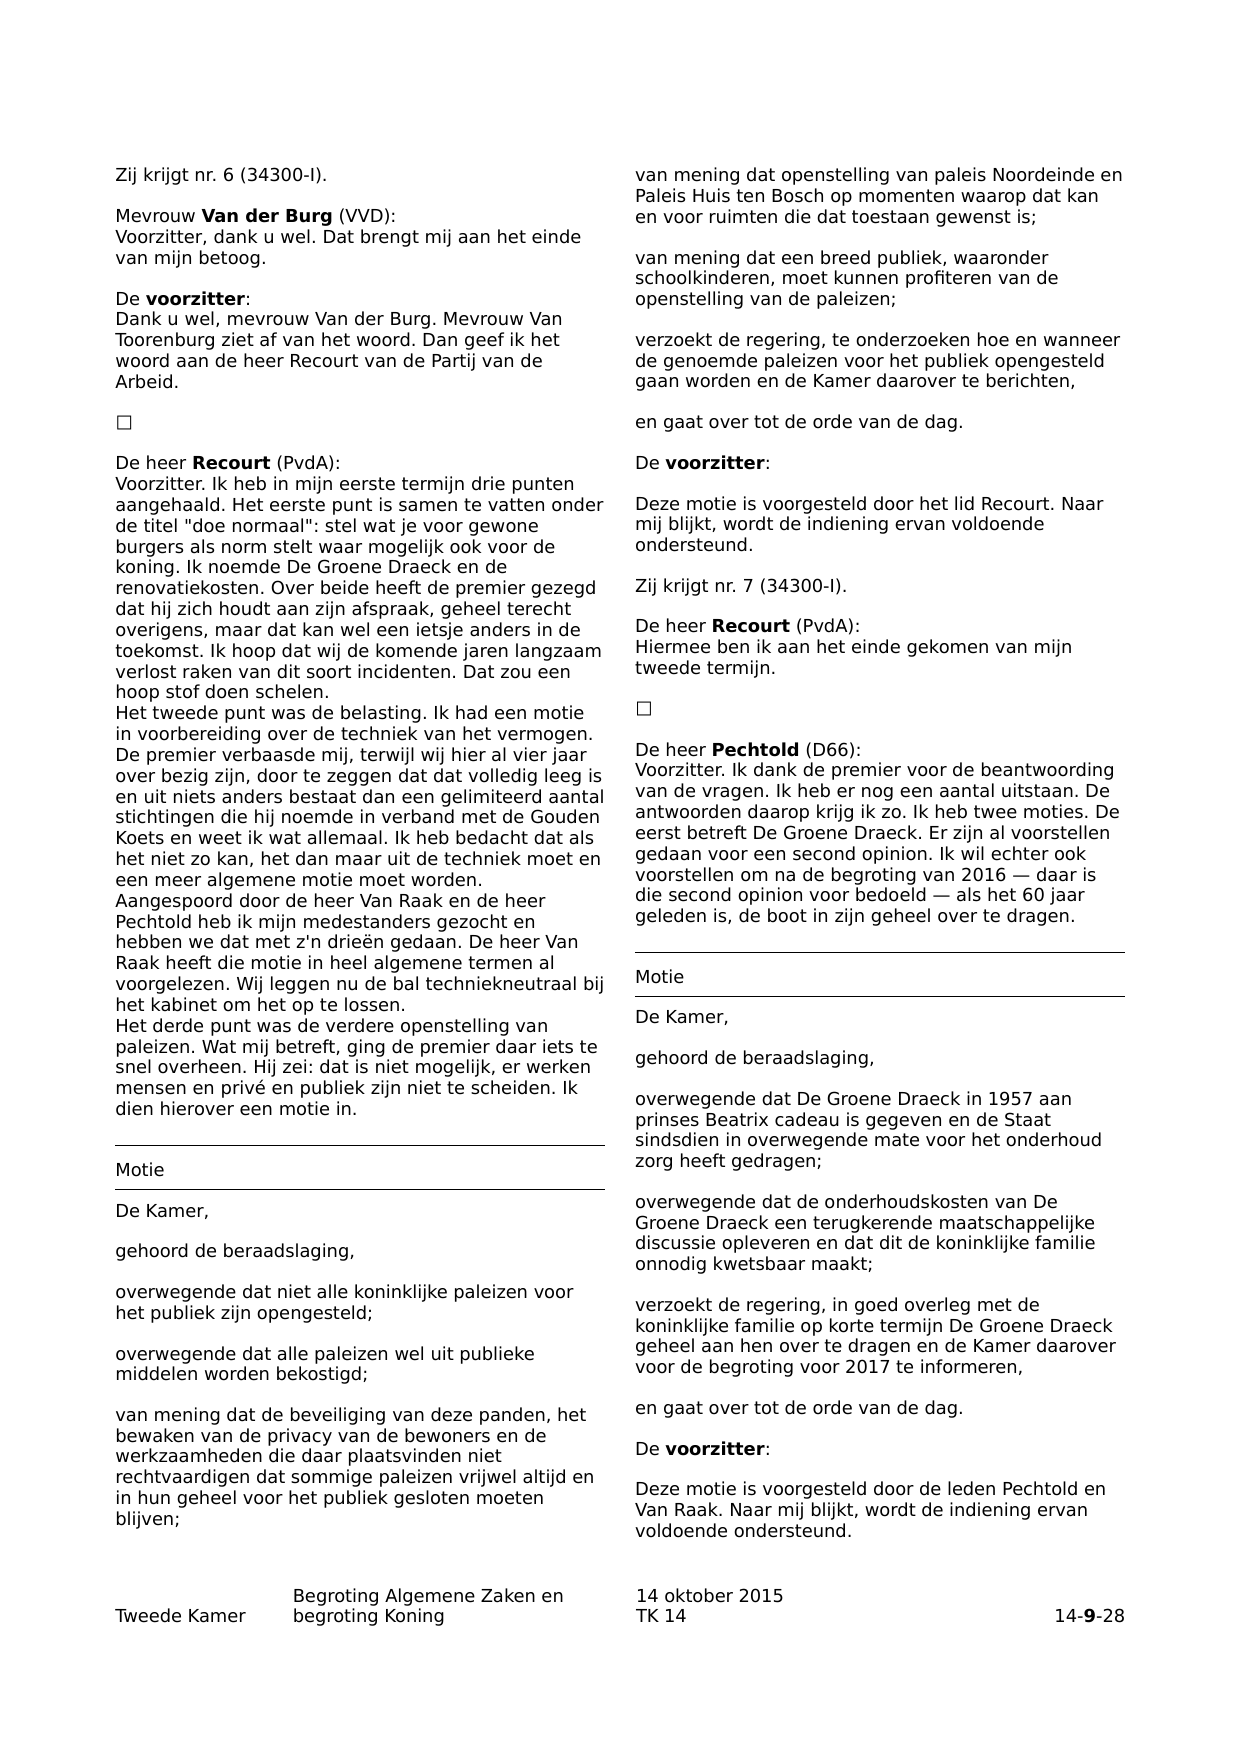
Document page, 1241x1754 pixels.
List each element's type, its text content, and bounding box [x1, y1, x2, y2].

text Het tweede punt was de belasting. Ik had een motie in voorbereiding over de techniek van het vermogen. De premier verbaasde mij, terwijl wij hier al vier jaar over bezig zijn, door te zeggen dat dat volledig leeg is en uit niets anders bestaat dan een gelimiteerd aantal stichtingen die hij noemde in verband met de Gouden Koets en weet ik wat allemaal. Ik heb bedacht dat als het niet zo kan, het dan maar uit de techniek moet en een meer algemene motie moet worden. Aangespoord door de heer Van Raak en de heer Pechtold heb ik mijn medestanders gezocht en hebben we dat met z'n drieën gedaan. De heer Van Raak heeft die motie in heel algemene termen al voorgelezen. Wij leggen nu de bal techniekneutraal bij het kabinet om het op te lossen. [115, 703, 605, 1016]
text overwegende dat De Groene Draeck in 1957 aan prinses Beatrix cadeau is gegeven en de Staat sindsdien in overwegende mate voor het onderhoud zorg heeft gedragen; [635, 1089, 1125, 1172]
text en gaat over tot de orde van de dag. [635, 412, 1125, 433]
text Dank u wel, mevrouw Van der Burg. Mevrouw Van Toorenburg ziet af van het woord. Dan geef ik het woord aan de heer Recourt van de Partij van de Arbeid. [115, 309, 605, 392]
text Voorzitter, dank u wel. Dat brengt mij aan het einde van mijn betoog. [115, 227, 605, 268]
text Deze motie is voorgesteld door het lid Recourt. Naar mij blijkt, wordt de indiening ervan voldoende ondersteund. [635, 493, 1125, 556]
text verzoekt de regering, te onderzoeken hoe en wanneer de genoemde paleizen voor het publiek opengesteld gaan worden en de Kamer daarover te berichten, [635, 330, 1125, 392]
text De voorzitter: [115, 288, 605, 309]
text Deze motie is voorgesteld door de leden Pechtold en Van Raak. Naar mij blijkt, wordt de indiening ervan voldoende ondersteund. [635, 1479, 1125, 1541]
text Hiermee ben ik aan het einde gekomen van mijn tweede termijn. [635, 637, 1125, 679]
text gehoord de beraadslaging, [115, 1241, 605, 1262]
text ⬜ [115, 412, 605, 433]
text De Kamer, [115, 1200, 605, 1221]
text Het derde punt was de verdere openstelling van paleizen. Wat mij betreft, ging de premier daar iets te snel overheen. Hij zei: dat is niet mogelijk, er werken mensen en privé en publiek zijn niet te scheiden. Ik dien hierover een motie in. [115, 1016, 605, 1120]
text De voorzitter: [635, 453, 1125, 473]
text van mening dat openstelling van paleis Noordeinde en Paleis Huis ten Bosch op momenten waarop dat kan en voor ruimten die dat toestaan gewenst is; [635, 165, 1125, 227]
text overwegende dat alle paleizen wel uit publieke middelen worden bekostigd; [115, 1343, 605, 1385]
text overwegende dat de onderhoudskosten van De Groene Draeck een terugkerende maatschappelijke discussie opleveren en dat dit de koninklijke familie onnodig kwetsbaar maakt; [635, 1192, 1125, 1275]
text De heer Recourt (PvdA): [115, 453, 605, 474]
text verzoekt de regering, in goed overleg met de koninklijke familie op korte termijn De Groene Draeck geheel aan hen over te dragen en de Kamer daarover voor de begroting voor 2017 te informeren, [635, 1295, 1125, 1378]
text van mening dat een breed publiek, waaronder schoolkinderen, moet kunnen profiteren van de openstelling van de paleizen; [635, 247, 1125, 310]
text De Kamer, [635, 1007, 1125, 1028]
text Voorzitter. Ik dank de premier voor de beantwoording van de vragen. Ik heb er nog een aantal uitstaan. De antwoorden daarop krijg ik zo. Ik heb twee moties. De eerst betreft De Groene Draeck. Er zijn al voorstellen gedaan voor een second opinion. Ik wil echter ook voorstellen om na de begroting van 2016 — daar is die second opinion voor bedoeld — als het 60 jaar geleden is, de boot in zijn geheel over te dragen. [635, 760, 1125, 927]
text overwegende dat niet alle koninklijke paleizen voor het publiek zijn opengesteld; [115, 1282, 605, 1323]
text Motie [115, 1160, 605, 1180]
text Zij krijgt nr. 7 (34300-I). [635, 576, 1125, 596]
text ⬜ [635, 699, 1125, 719]
text Voorzitter. Ik heb in mijn eerste termijn drie punten aangehaald. Het eerste punt is samen te vatten onder de titel "doe normaal": stel wat je voor gewone burgers als norm stelt waar mogelijk ook voor de koning. Ik noemde De Groene Draeck en de renovatiekosten. Over beide heeft de premier gezegd dat hij zich houdt aan zijn afspraak, geheel terecht overigens, maar dat kan wel een ietsje anders in de toekomst. Ik hoop dat wij de komende jaren langzaam verlost raken van dit soort incidenten. Dat zou een hoop stof doen schelen. [115, 474, 605, 703]
text Motie [635, 967, 1125, 987]
text en gaat over tot de orde van de dag. [635, 1398, 1125, 1418]
text Mevrouw Van der Burg (VVD): [115, 206, 605, 227]
text van mening dat de beveiliging van deze panden, het bewaken van de privacy van de bewoners en de werkzaamheden die daar plaatsvinden niet rechtvaardigen dat sommige paleizen vrijwel altijd en in hun geheel voor het publiek gesloten moeten blijven; [115, 1405, 605, 1529]
text gehoord de beraadslaging, [635, 1048, 1125, 1069]
text De heer Pechtold (D66): [635, 739, 1125, 760]
text De voorzitter: [635, 1438, 1125, 1459]
text De heer Recourt (PvdA): [635, 616, 1125, 637]
text Zij krijgt nr. 6 (34300-I). [115, 165, 605, 186]
